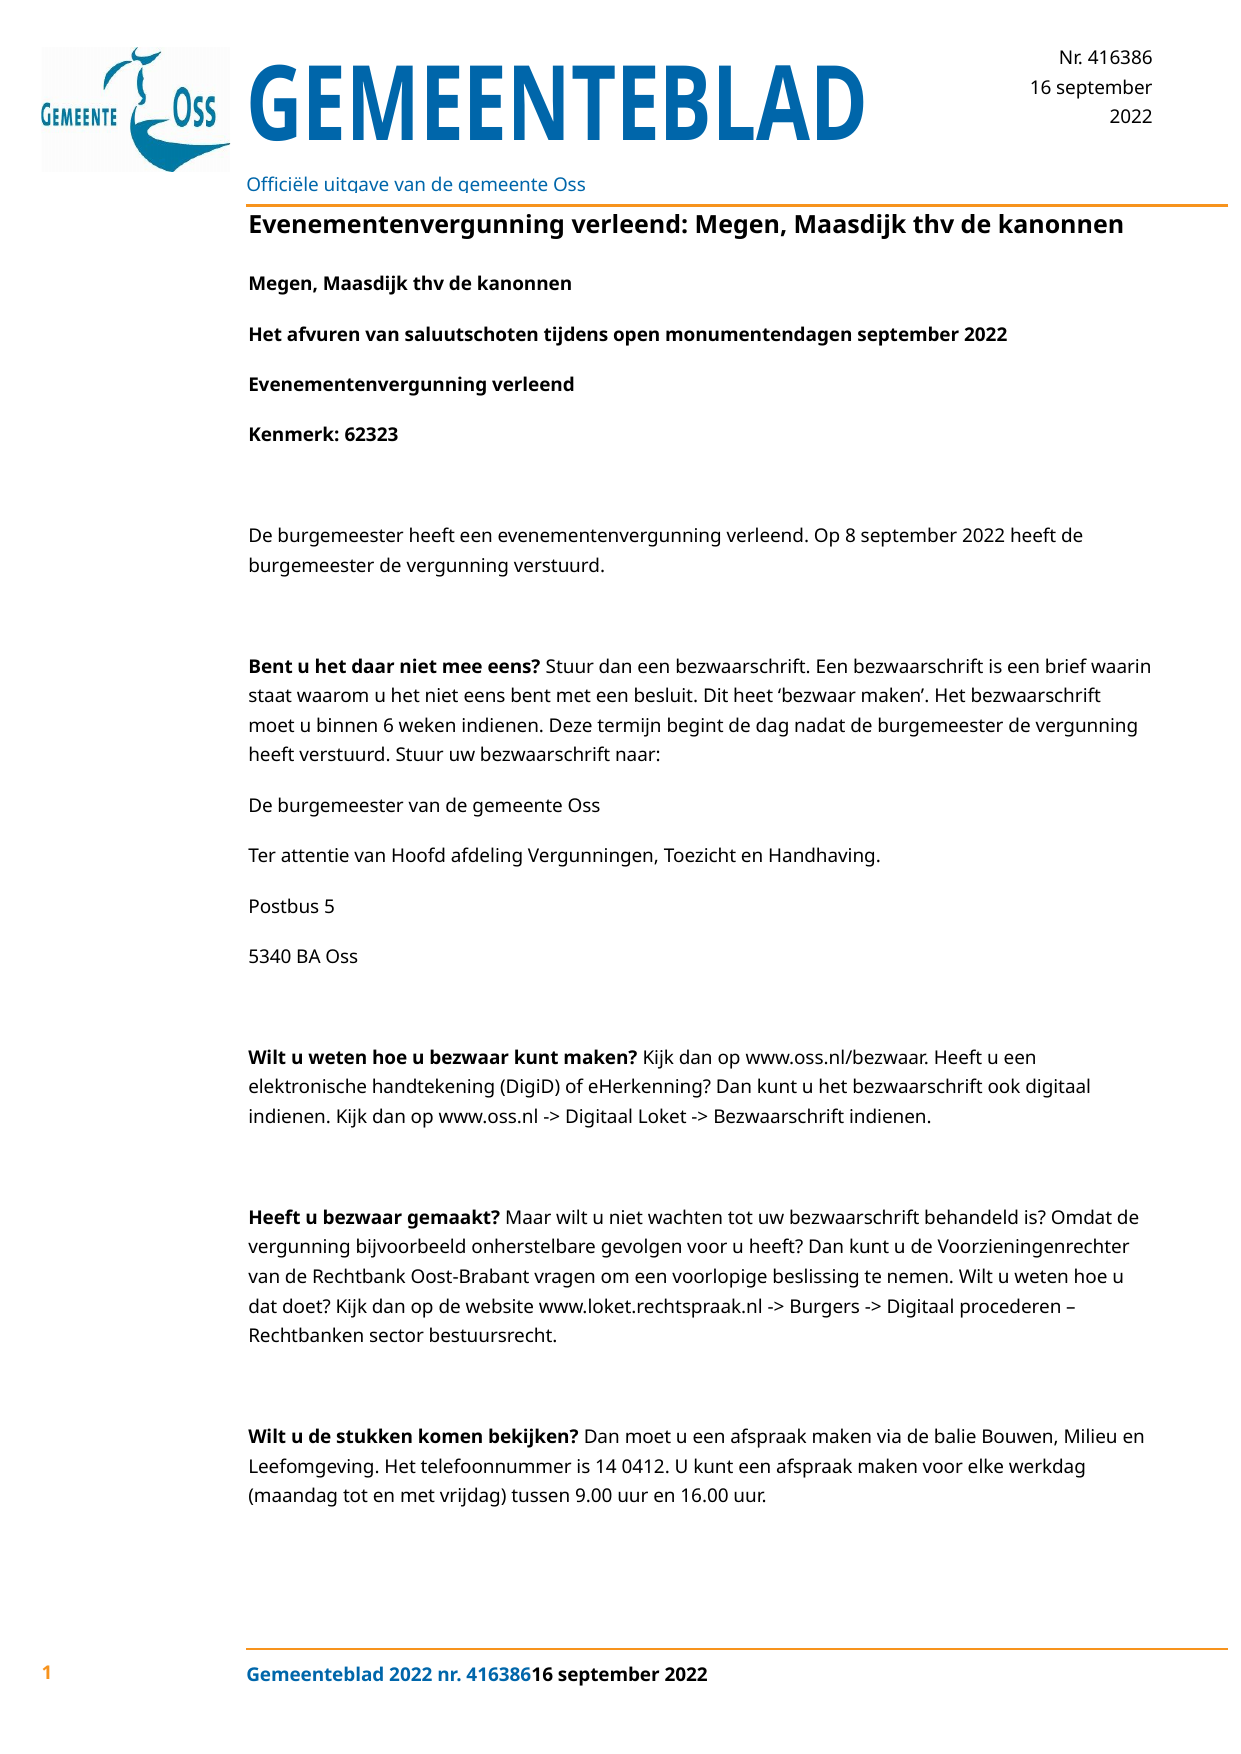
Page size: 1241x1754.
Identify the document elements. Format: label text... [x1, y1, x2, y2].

text Evenementenvergunning verleend: Megen, Maasdijk thv de kanonnen [248, 207, 1152, 241]
text Wilt u weten hoe u bezwaar kunt maken? Kijk dan op www.oss.nl/bezwaar. Heeft u een elektronische handtekening (DigiD) of eHerkenning? Dan kunt u het bezwaarschrift ook digitaal indienen. Kijk dan op www.oss.nl -> Digitaal Loket -> Bezwaarschrift indienen. [248, 1044, 1152, 1129]
text Het afvuren van saluutschoten tijdens open monumentendagen september 2022 [248, 321, 1152, 346]
text Wilt u de stukken komen bekijken? Dan moet u een afspraak maken via de balie Bouwen, Milieu en Leefomgeving. Het telefoonnummer is 14 0412. U kunt een afspraak maken voor elke werkdag (maandag tot en met vrijdag) tussen 9.00 uur en 16.00 uur. [248, 1423, 1152, 1508]
text Bent u het daar niet mee eens? Stuur dan een bezwaarschrift. Een bezwaarschrift is een brief waarin staat waarom u het niet eens bent met een besluit. Dit heet ‘bezwaar maken’. Het bezwaarschrift moet u binnen 6 weken indienen. Deze termijn begint de dag nadat de burgemeester de vergunning heeft verstuurd. Stuur uw bezwaarschrift naar: [248, 653, 1152, 767]
text Ter attentie van Hoofd afdeling Vergunningen, Toezicht en Handhaving. [248, 842, 1152, 868]
text De burgemeester van de gemeente Oss [248, 792, 1152, 818]
picture [41, 47, 231, 172]
text Kenmerk: 62323 [248, 422, 1152, 447]
text Evenementenvergunning verleend [248, 371, 1152, 397]
text Postbus 5 [248, 893, 1152, 918]
text De burgemeester heeft een evenementenvergunning verleend. Op 8 september 2022 heeft de burgemeester de vergunning verstuurd. [248, 522, 1152, 578]
text Megen, Maasdijk thv de kanonnen [248, 270, 1152, 296]
text Heeft u bezwaar gemaakt? Maar wilt u niet wachten tot uw bezwaarschrift behandeld is? Omdat de vergunning bijvoorbeeld onherstelbare gevolgen voor u heeft? Dan kunt u de Voorzieningenrechter van de Rechtbank Oost-Brabant vragen om een voorlopige beslissing te nemen. Wilt u weten hoe u dat doet? Kijk dan op de website www.loket.rechtspraak.nl -> Burgers -> Digitaal procederen – Rechtbanken sector bestuursrecht. [248, 1204, 1152, 1348]
text 5340 BA Oss [248, 943, 1152, 969]
